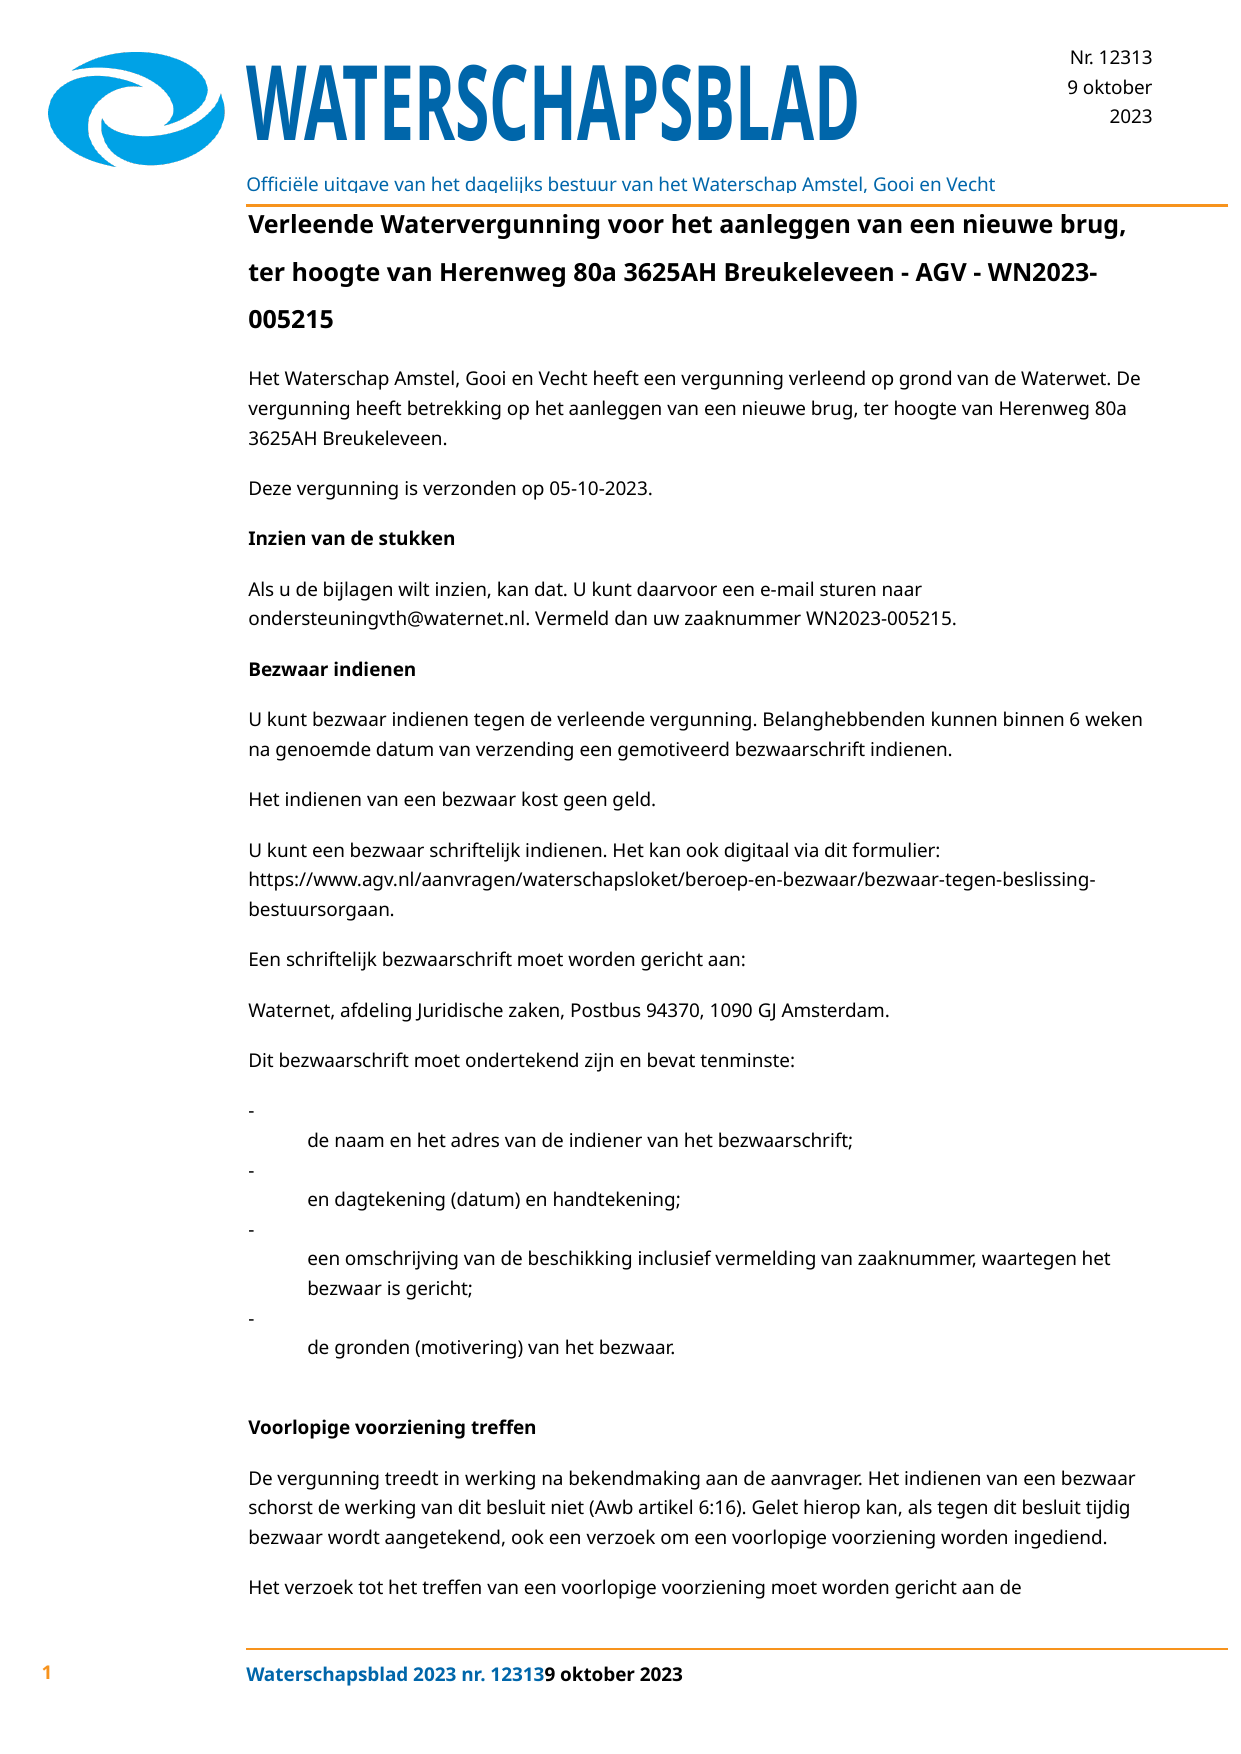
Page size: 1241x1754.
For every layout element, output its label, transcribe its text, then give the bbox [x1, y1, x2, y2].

text Inzien van de stukken [248, 526, 1152, 551]
text Deze vergunning is verzonden op 05-10-2023. [248, 475, 1152, 501]
list en dagtekening (datum) en handtekening; [248, 1186, 1152, 1212]
text De vergunning treedt in werking na bekendmaking aan de aanvrager. Het indienen van een bezwaar schorst de werking van dit besluit niet (Awb artikel 6:16). Gelet hierop kan, als tegen dit besluit tijdig bezwaar wordt aangetekend, ook een verzoek om een voorlopige voorziening worden ingediend. [248, 1465, 1152, 1549]
text Bezwaar indienen [248, 656, 1152, 682]
text Voorlopige voorziening treffen [248, 1414, 1152, 1440]
text Verleende Watervergunning voor het aanleggen van een nieuwe brug, ter hoogte van Herenweg 80a 3625AH Breukeleveen - AGV - WN2023-005215 [248, 207, 1152, 336]
text Waternet, afdeling Juridische zaken, Postbus 94370, 1090 GJ Amsterdam. [248, 997, 1152, 1022]
text Het verzoek tot het treffen van een voorlopige voorziening moet worden gericht aan de [248, 1574, 1152, 1600]
text Dit bezwaarschrift moet ondertekend zijn en bevat tenminste: [248, 1047, 1152, 1073]
list de naam en het adres van de indiener van het bezwaarschrift; [248, 1127, 1152, 1153]
list de gronden (motivering) van het bezwaar. [248, 1334, 1152, 1360]
list een omschrijving van de beschikking inclusief vermelding van zaaknummer, waartegen het bezwaar is gericht; [248, 1246, 1152, 1301]
text Het Waterschap Amstel, Gooi en Vecht heeft een vergunning verleend op grond van de Waterwet. De vergunning heeft betrekking op het aanleggen van een nieuwe brug, ter hoogte van Herenweg 80a 3625AH Breukeleveen. [248, 366, 1152, 450]
text Een schriftelijk bezwaarschrift moet worden gericht aan: [248, 946, 1152, 972]
text U kunt een bezwaar schriftelijk indienen. Het kan ook digitaal via dit formulier: https://www.agv.nl/aanvragen/waterschapsloket/beroep-en-bezwaar/bezwaar-tegen-beslissing-bestuursorgaan. [248, 837, 1152, 922]
picture [41, 47, 231, 172]
text Het indienen van een bezwaar kost geen geld. [248, 786, 1152, 812]
text U kunt bezwaar indienen tegen de verleende vergunning. Belanghebbenden kunnen binnen 6 weken na genoemde datum van verzending een gemotiveerd bezwaarschrift indienen. [248, 706, 1152, 762]
text Als u de bijlagen wilt inzien, kan dat. U kunt daarvoor een e-mail sturen naar ondersteuningvth@waternet.nl. Vermeld dan uw zaaknummer WN2023-005215. [248, 576, 1152, 631]
